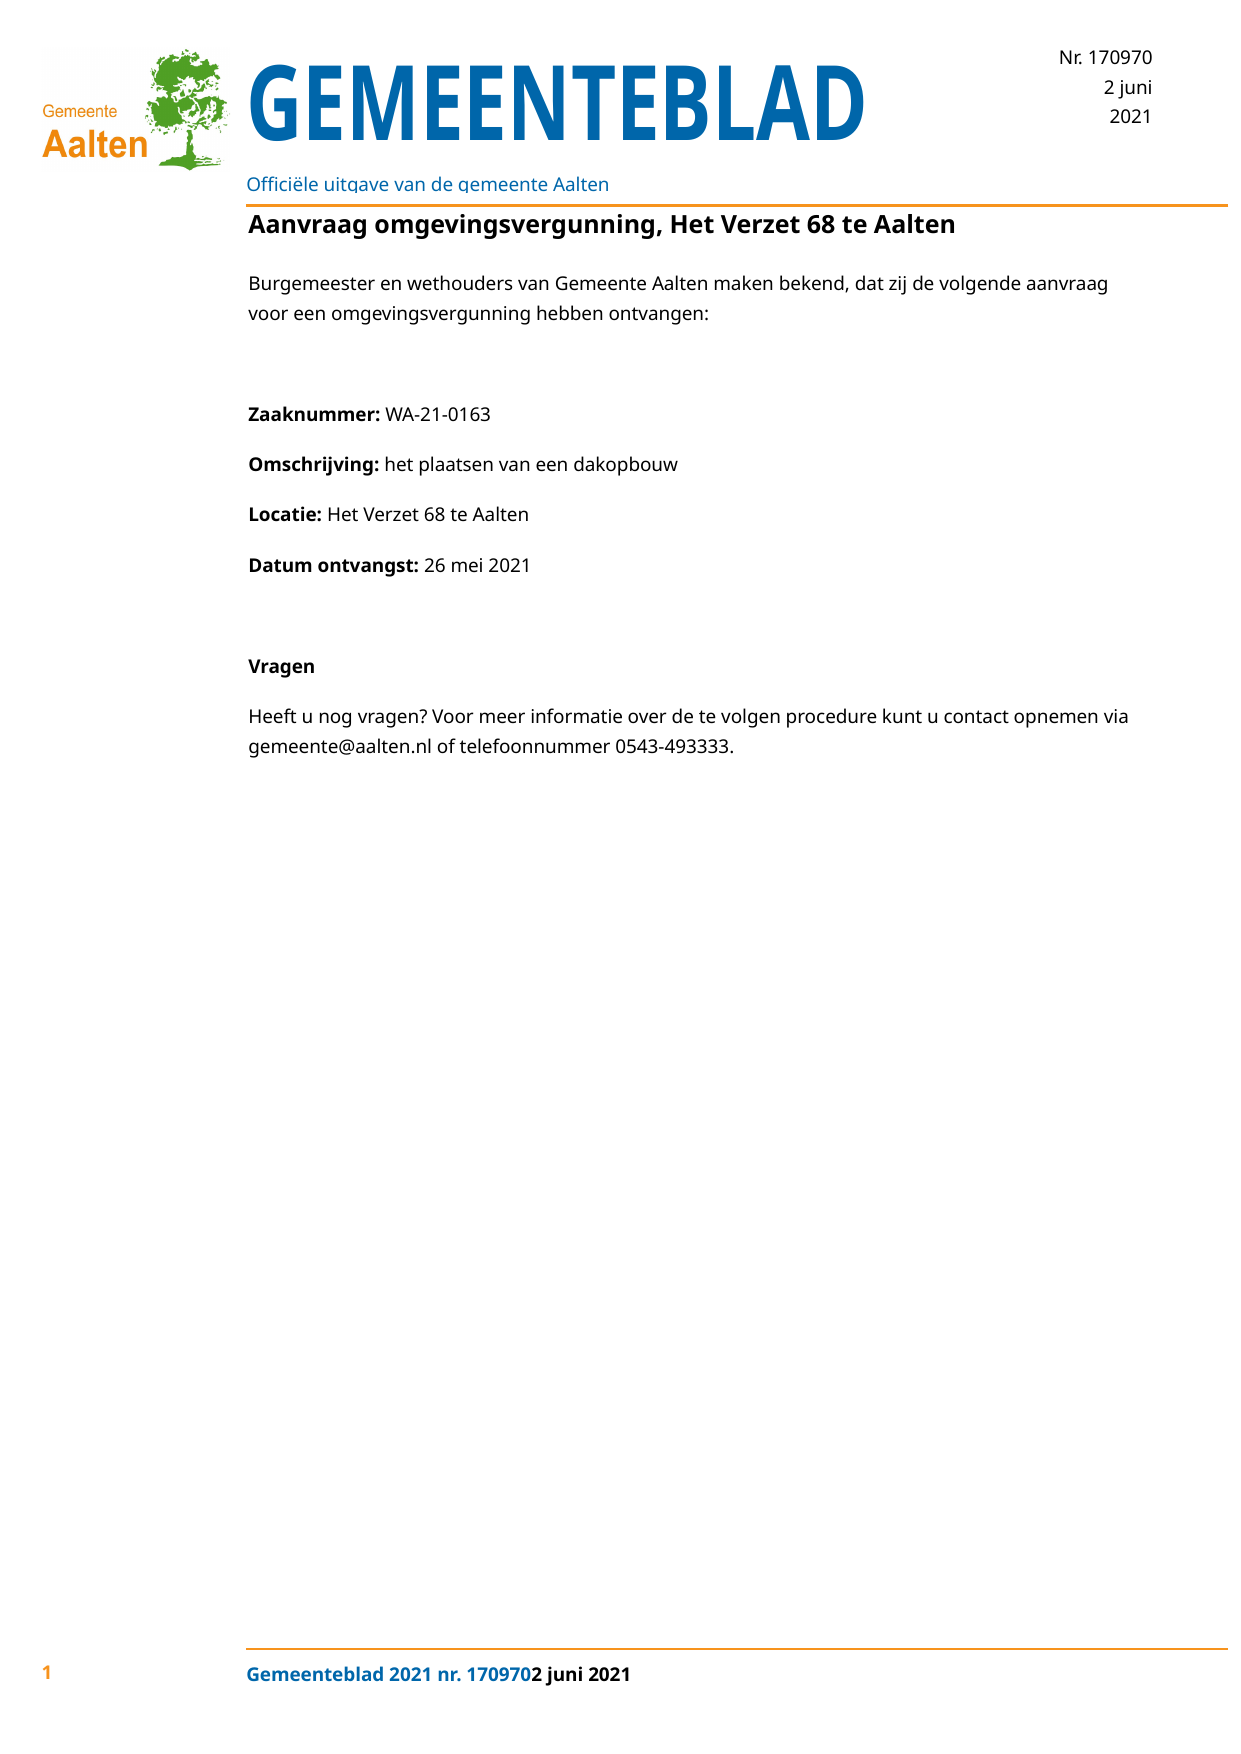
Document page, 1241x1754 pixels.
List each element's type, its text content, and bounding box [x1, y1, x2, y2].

text Datum ontvangst: 26 mei 2021 [248, 552, 1152, 578]
text Zaaknummer: WA-21-0163 [248, 401, 1152, 426]
text Aanvraag omgevingsvergunning, Het Verzet 68 te Aalten [248, 207, 1152, 241]
text Omschrijving: het plaatsen van een dakopbouw [248, 451, 1152, 477]
text Heeft u nog vragen? Voor meer informatie over de te volgen procedure kunt u contact opnemen via gemeente@aalten.nl of telefoonnummer 0543-493333. [248, 703, 1152, 758]
picture [41, 47, 231, 172]
text Vragen [248, 653, 1152, 678]
text Locatie: Het Verzet 68 te Aalten [248, 502, 1152, 527]
text Burgemeester en wethouders van Gemeente Aalten maken bekend, dat zij de volgende aanvraag voor een omgevingsvergunning hebben ontvangen: [248, 270, 1152, 326]
